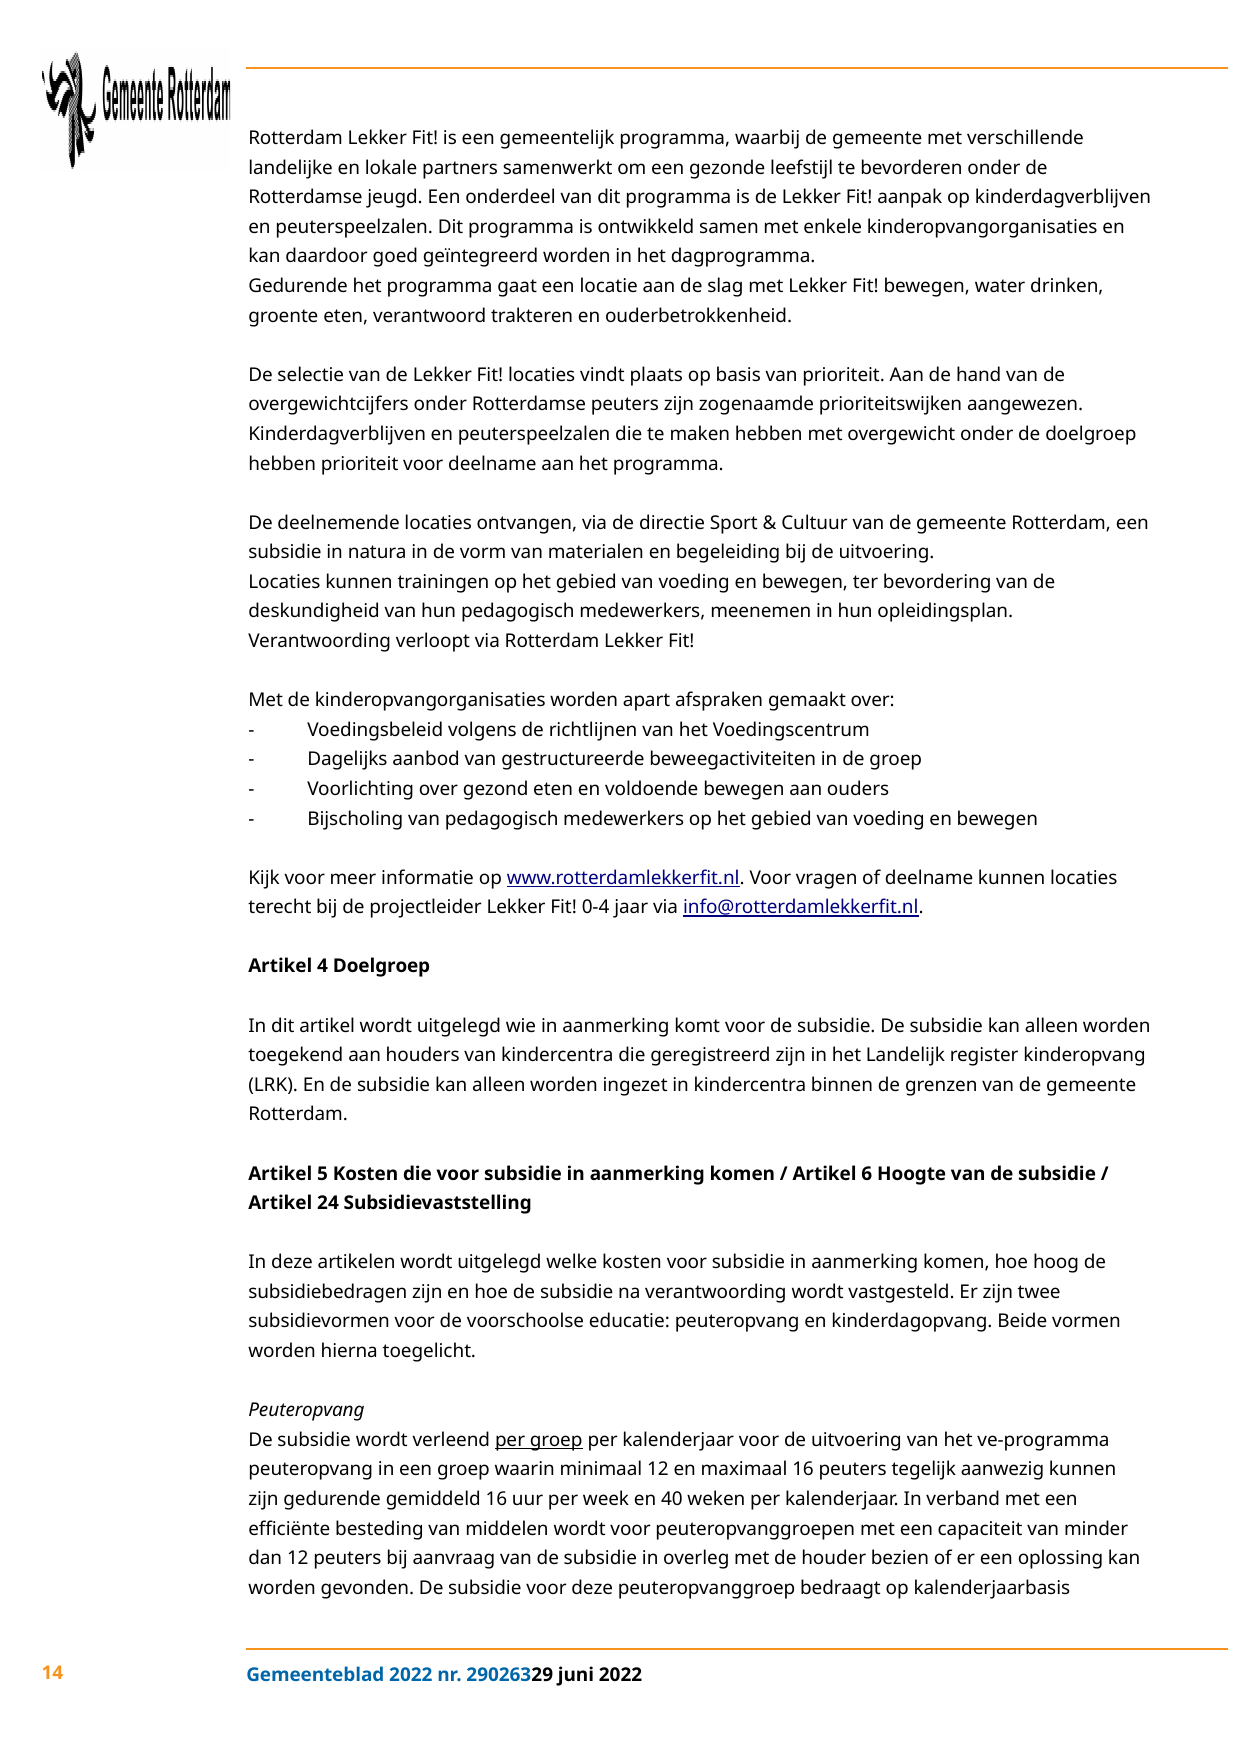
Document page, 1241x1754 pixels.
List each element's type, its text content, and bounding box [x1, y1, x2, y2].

text Artikel 4 Doelgroep [248, 953, 1152, 978]
text Rotterdam Lekker Fit! is een gemeentelijk programma, waarbij de gemeente met verschillende landelijke en lokale partners samenwerkt om een gezonde leefstijl te bevorderen onder de Rotterdamse jeugd. Een onderdeel van dit programma is de Lekker Fit! aanpak op kinderdagverblijven en peuterspeelzalen. Dit programma is ontwikkeld samen met enkele kinderopvangorganisaties en kan daardoor goed geïntegreerd worden in het dagprogramma. [248, 124, 1152, 268]
list Voedingsbeleid volgens de richtlijnen van het Voedingscentrum [248, 716, 1152, 742]
list Dagelijks aanbod van gestructureerde beweegactiviteiten in de groep [248, 746, 1152, 771]
text Gedurende het programma gaat een locatie aan de slag met Lekker Fit! bewegen, water drinken, groente eten, verantwoord trakteren en ouderbetrokkenheid. [248, 272, 1152, 328]
list Bijscholing van pedagogisch medewerkers op het gebied van voeding en bewegen [248, 805, 1152, 831]
text In deze artikelen wordt uitgelegd welke kosten voor subsidie in aanmerking komen, hoe hoog de subsidiebedragen zijn en hoe de subsidie na verantwoording wordt vastgesteld. Er zijn twee subsidievormen voor de voorschoolse educatie: peuteropvang en kinderdagopvang. Beide vormen worden hierna toegelicht. [248, 1248, 1152, 1363]
text Kijk voor meer informatie op www.rotterdamlekkerfit.nl. Voor vragen of deelname kunnen locaties terecht bij de projectleider Lekker Fit! 0-4 jaar via info@rotterdamlekkerfit.nl. [248, 864, 1152, 919]
list Voorlichting over gezond eten en voldoende bewegen aan ouders [248, 775, 1152, 801]
text De subsidie wordt verleend per groep per kalenderjaar voor de uitvoering van het ve-programma peuteropvang in een groep waarin minimaal 12 en maximaal 16 peuters tegelijk aanwezig kunnen zijn gedurende gemiddeld 16 uur per week en 40 weken per kalenderjaar. In verband met een efficiënte besteding van middelen wordt voor peuteropvanggroepen met een capaciteit van minder dan 12 peuters bij aanvraag van de subsidie in overleg met de houder bezien of er een oplossing kan worden gevonden. De subsidie voor deze peuteropvanggroep bedraagt op kalenderjaarbasis [248, 1426, 1152, 1600]
text In dit artikel wordt uitgelegd wie in aanmerking komt voor de subsidie. De subsidie kan alleen worden toegekend aan houders van kindercentra die geregistreerd zijn in het Landelijk register kinderopvang (LRK). En de subsidie kan alleen worden ingezet in kindercentra binnen de grenzen van de gemeente Rotterdam. [248, 1012, 1152, 1126]
picture [41, 47, 231, 172]
text De selectie van de Lekker Fit! locaties vindt plaats op basis van prioriteit. Aan de hand van de overgewichtcijfers onder Rotterdamse peuters zijn zogenaamde prioriteitswijken aangewezen. Kinderdagverblijven en peuterspeelzalen die te maken hebben met overgewicht onder de doelgroep hebben prioriteit voor deelname aan het programma. [248, 361, 1152, 476]
text Locaties kunnen trainingen op het gebied van voeding en bewegen, ter bevordering van de deskundigheid van hun pedagogisch medewerkers, meenemen in hun opleidingsplan. Verantwoording verloopt via Rotterdam Lekker Fit! [248, 568, 1152, 653]
text Peuteropvang [248, 1396, 1152, 1422]
text Met de kinderopvangorganisaties worden apart afspraken gemaakt over: [248, 686, 1152, 712]
text De deelnemende locaties ontvangen, via de directie Sport & Cultuur van de gemeente Rotterdam, een subsidie in natura in de vorm van materialen en begeleiding bij de uitvoering. [248, 509, 1152, 564]
text Artikel 5 Kosten die voor subsidie in aanmerking komen / Artikel 6 Hoogte van de subsidie / Artikel 24 Subsidievaststelling [248, 1160, 1152, 1215]
